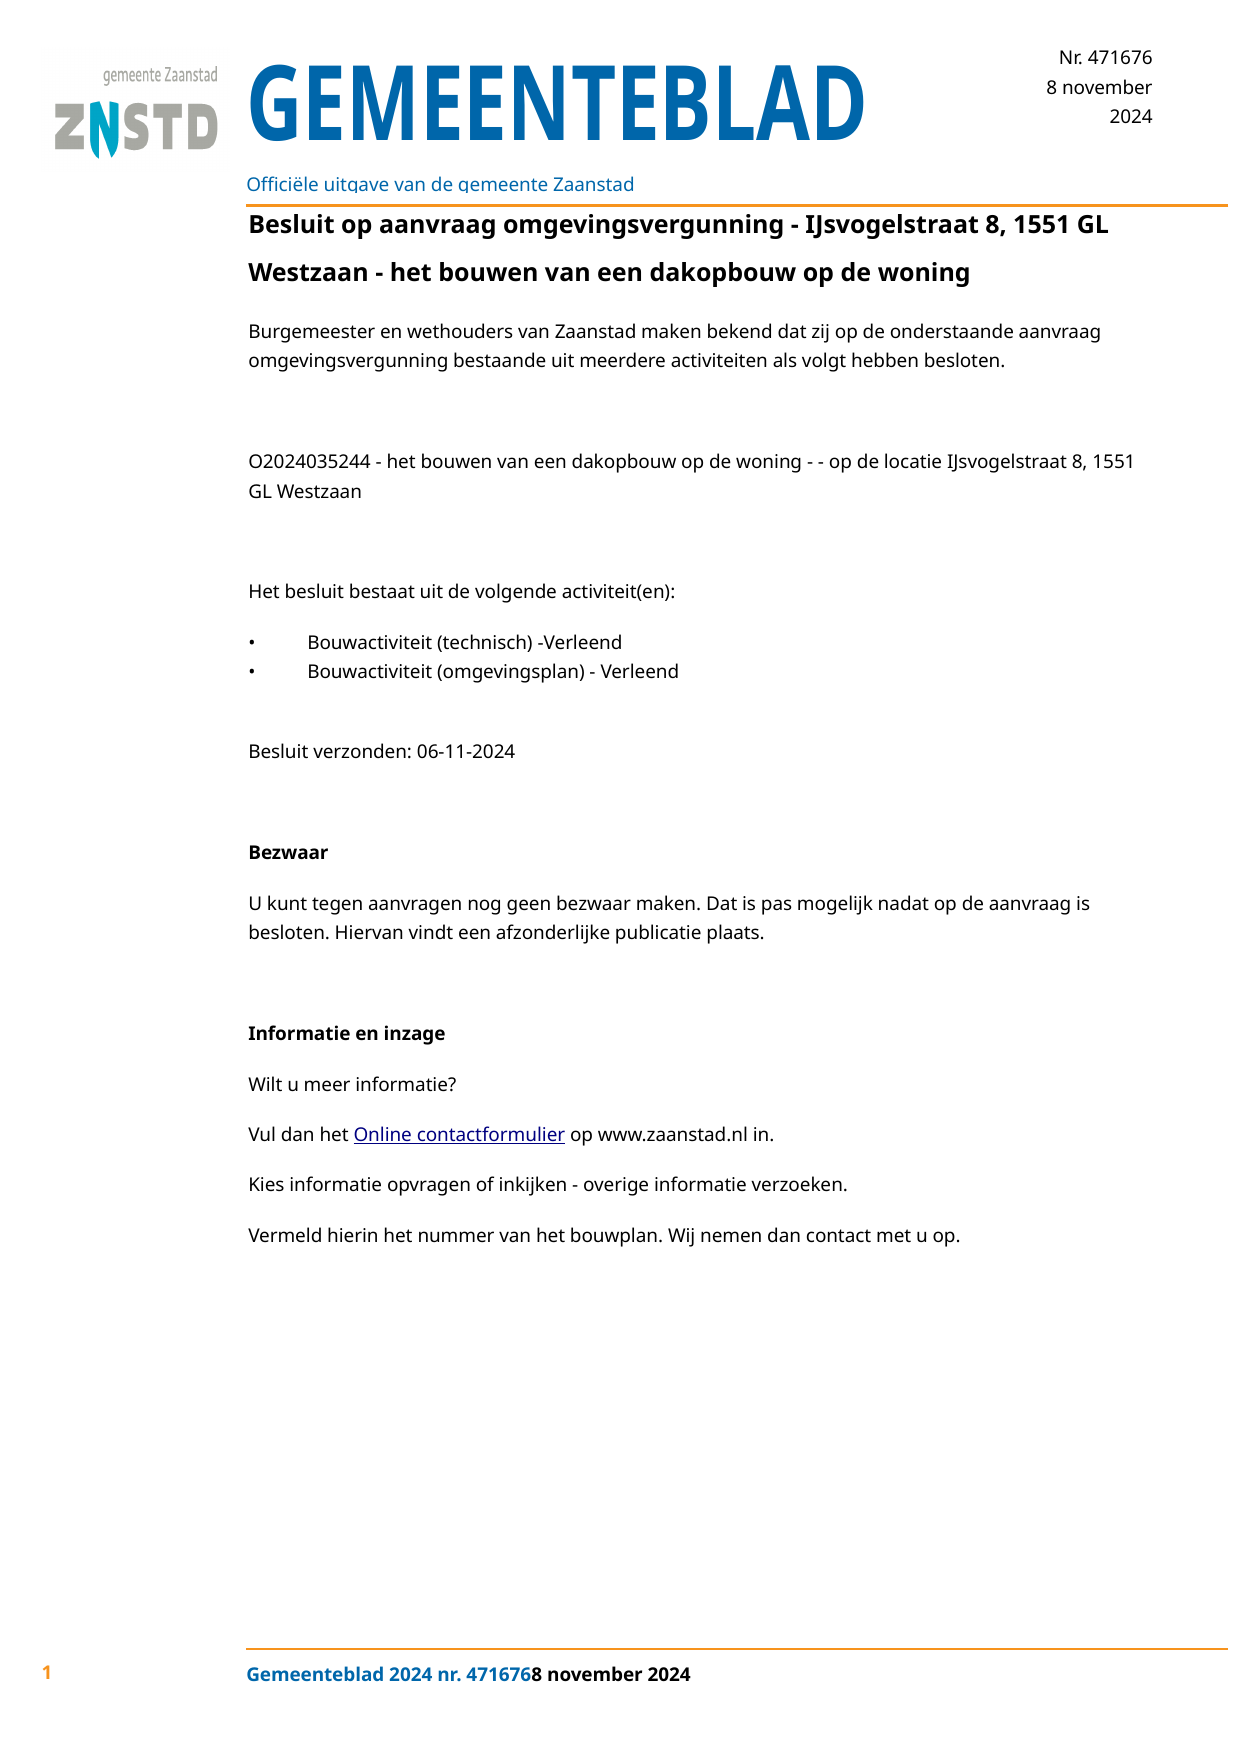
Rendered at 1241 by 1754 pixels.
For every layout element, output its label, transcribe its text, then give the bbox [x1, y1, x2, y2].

text Informatie en inzage [248, 1020, 1152, 1046]
picture [41, 47, 231, 172]
text U kunt tegen aanvragen nog geen bezwaar maken. Dat is pas mogelijk nadat op de aanvraag is besloten. Hiervan vindt een afzonderlijke publicatie plaats. [248, 890, 1152, 945]
list Bouwactiviteit (technisch) -Verleend [248, 629, 1152, 655]
text Burgemeester en wethouders van Zaanstad maken bekend dat zij op de onderstaande aanvraag omgevingsvergunning bestaande uit meerdere activiteiten als volgt hebben besloten. [248, 318, 1152, 373]
text Bezwaar [248, 839, 1152, 865]
text Wilt u meer informatie? [248, 1071, 1152, 1097]
text Vermeld hierin het nummer van het bouwplan. Wij nemen dan contact met u op. [248, 1222, 1152, 1248]
list Bouwactiviteit (omgevingsplan) - Verleend [248, 659, 1152, 684]
text Het besluit bestaat uit de volgende activiteit(en): [248, 579, 1152, 604]
text O2024035244 - het bouwen van een dakopbouw op de woning - - op de locatie IJsvogelstraat 8, 1551 GL Westzaan [248, 448, 1152, 504]
text Besluit verzonden: 06-11-2024 [248, 739, 1152, 764]
text Kies informatie opvragen of inkijken - overige informatie verzoeken. [248, 1172, 1152, 1197]
text Besluit op aanvraag omgevingsvergunning - IJsvogelstraat 8, 1551 GL Westzaan - het bouwen van een dakopbouw op de woning [248, 207, 1152, 288]
text Vul dan het Online contactformulier op www.zaanstad.nl in. [248, 1121, 1152, 1147]
